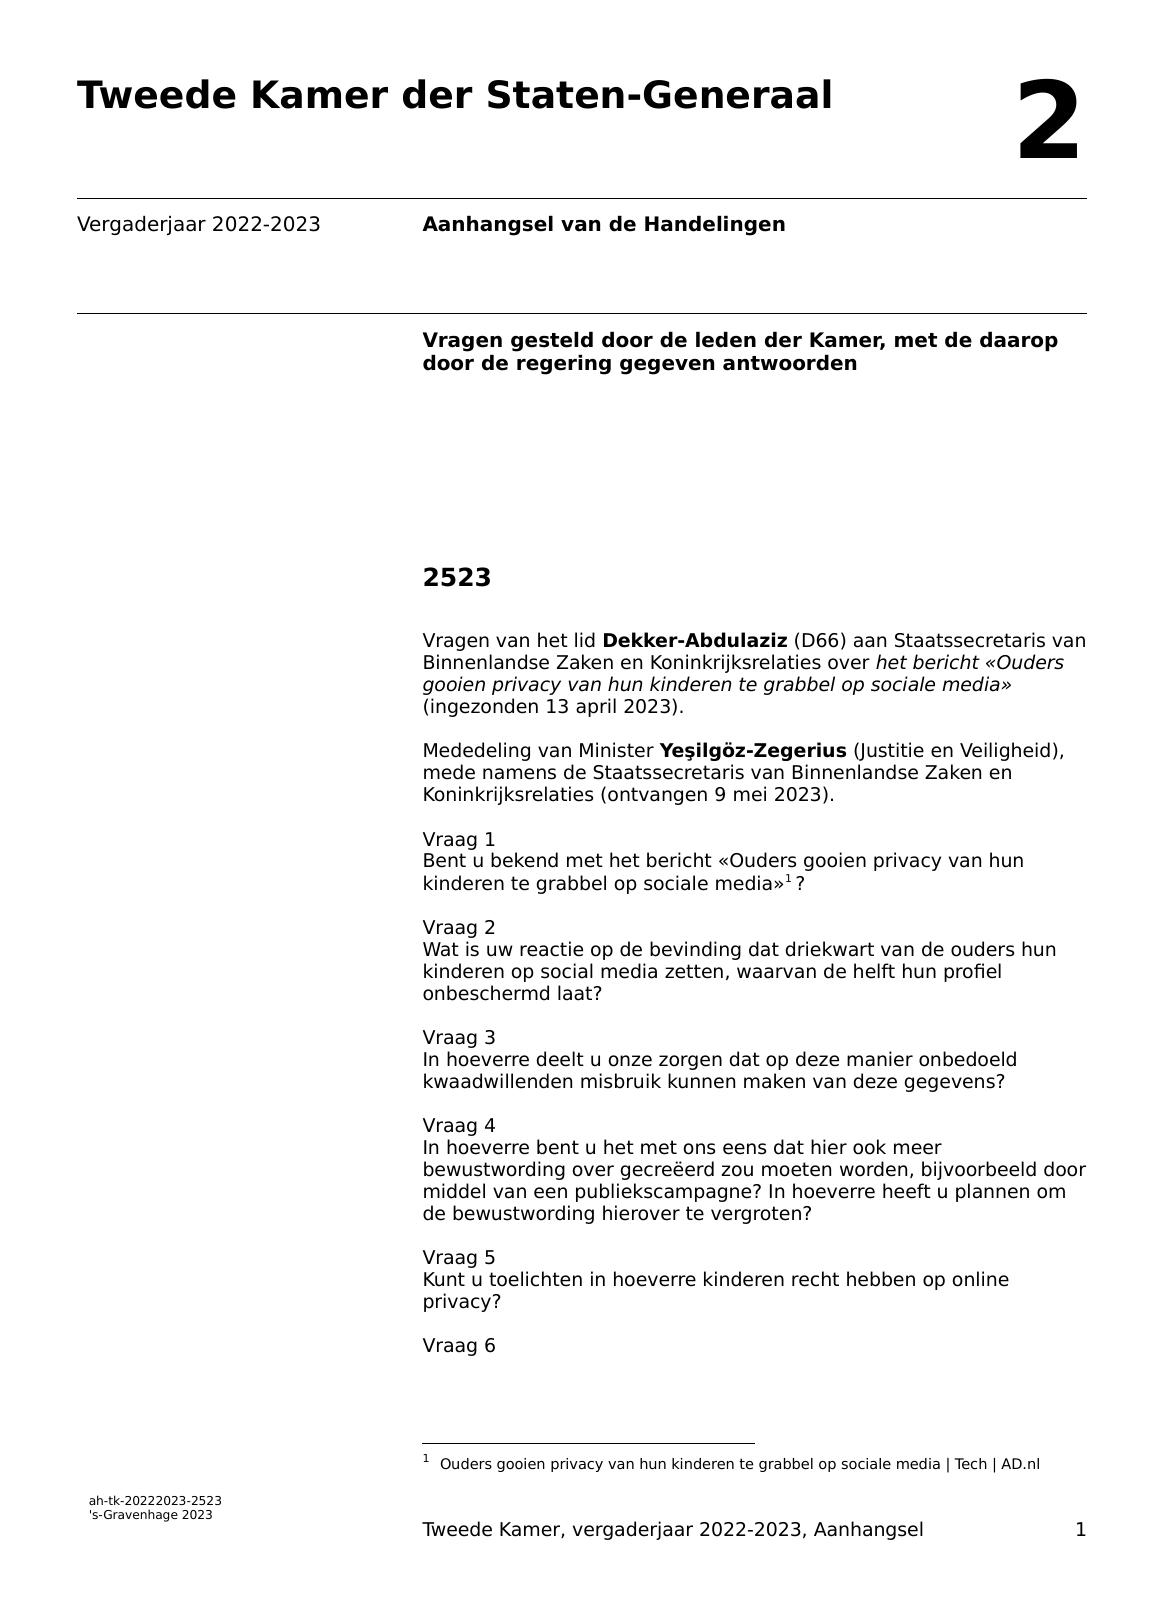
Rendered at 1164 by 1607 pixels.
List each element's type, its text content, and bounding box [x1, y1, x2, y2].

text Vraag 3 [422, 1027, 1087, 1049]
text Vraag 5 [422, 1247, 1087, 1269]
table_cell [77, 314, 422, 375]
table_cell Aanhangsel van de Handelingen [422, 199, 1087, 313]
text ah-tk-20222023-2523 [88, 1494, 323, 1508]
text Kunt u toelichten in hoeverre kinderen recht hebben op online privacy? [422, 1269, 1087, 1313]
text Vraag 6 [422, 1335, 1087, 1357]
text 's-Gravenhage 2023 [88, 1508, 323, 1522]
text Wat is uw reactie op de bevinding dat driekwart van de ouders hun kinderen op social media zetten, waarvan de helft hun profiel onbeschermd laat? [422, 938, 1087, 1004]
table_cell Vragen gesteld door de leden der Kamer, met de daarop door de regering gegeven antwoorden [422, 314, 1087, 375]
text In hoeverre deelt u onze zorgen dat op deze manier onbedoeld kwaadwillenden misbruik kunnen maken van deze gegevens? [422, 1049, 1087, 1093]
text Vragen van het lid Dekker-Abdulaziz (D66) aan Staatssecretaris van Binnenlandse Zaken en Koninkrijksrelaties over het bericht «Ouders gooien privacy van hun kinderen te grabbel op sociale media» (ingezonden 13 april 2023). [422, 630, 1087, 718]
text Mededeling van Minister Yeşilgöz-Zegerius (Justitie en Veiligheid), mede namens de Staatssecretaris van Binnenlandse Zaken en Koninkrijksrelaties (ontvangen 9 mei 2023). [422, 740, 1087, 806]
text Ouders gooien privacy van hun kinderen te grabbel op sociale media | Tech | AD.nl [422, 1452, 1087, 1474]
table_cell Vergaderjaar 2022-2023 [77, 199, 422, 313]
text Vraag 2 [422, 917, 1087, 938]
text Bent u bekend met het bericht «Ouders gooien privacy van hun kinderen te grabbel op sociale media»? [422, 850, 1087, 894]
text Vraag 4 [422, 1115, 1087, 1137]
text 2523 [422, 563, 1087, 592]
table_header Tweede Kamer der Staten-Generaal [77, 59, 886, 198]
table_header 2 [886, 59, 1087, 198]
text In hoeverre bent u het met ons eens dat hier ook meer bewustwording over gecreëerd zou moeten worden, bijvoorbeeld door middel van een publiekscampagne? In hoeverre heeft u plannen om de bewustwording hierover te vergroten? [422, 1137, 1087, 1225]
text Vraag 1 [422, 828, 1087, 850]
